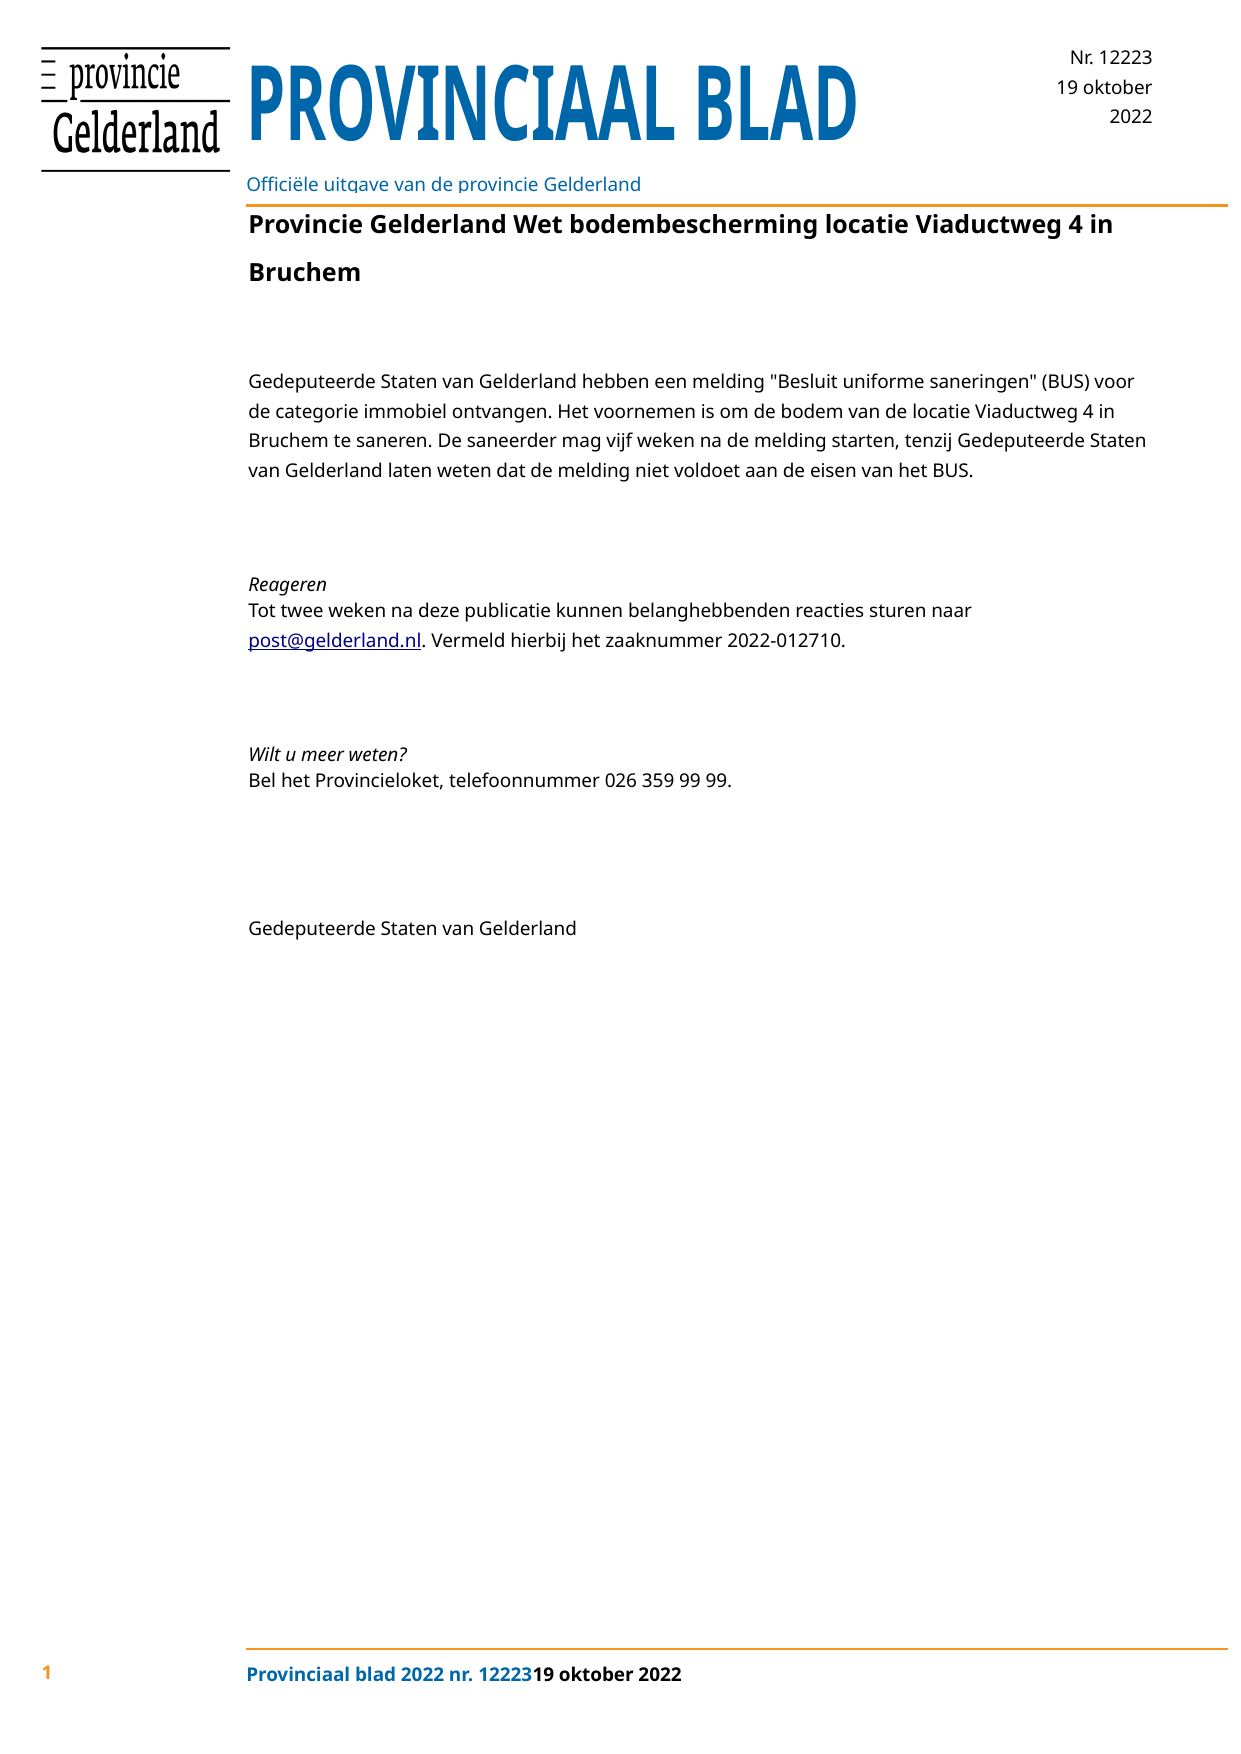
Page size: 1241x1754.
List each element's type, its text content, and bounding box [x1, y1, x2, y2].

picture [41, 47, 231, 172]
text Wilt u meer weten? [248, 741, 1152, 767]
text Tot twee weken na deze publicatie kunnen belanghebbenden reacties sturen naar post@gelderland.nl. Vermeld hierbij het zaaknummer 2022-012710. [248, 597, 1152, 652]
text Gedeputeerde Staten van Gelderland hebben een melding "Besluit uniforme saneringen" (BUS) voor de categorie immobiel ontvangen. Het voornemen is om de bodem van de locatie Viaductweg 4 in Bruchem te saneren. De saneerder mag vijf weken na de melding starten, tenzij Gedeputeerde Staten van Gelderland laten weten dat de melding niet voldoet aan de eisen van het BUS. [248, 368, 1152, 483]
text Provincie Gelderland Wet bodembescherming locatie Viaductweg 4 in Bruchem [248, 207, 1152, 288]
text Bel het Provincieloket, telefoonnummer 026 359 99 99. [248, 767, 1152, 793]
text Gedeputeerde Staten van Gelderland [248, 916, 1152, 941]
text Reageren [248, 571, 1152, 597]
